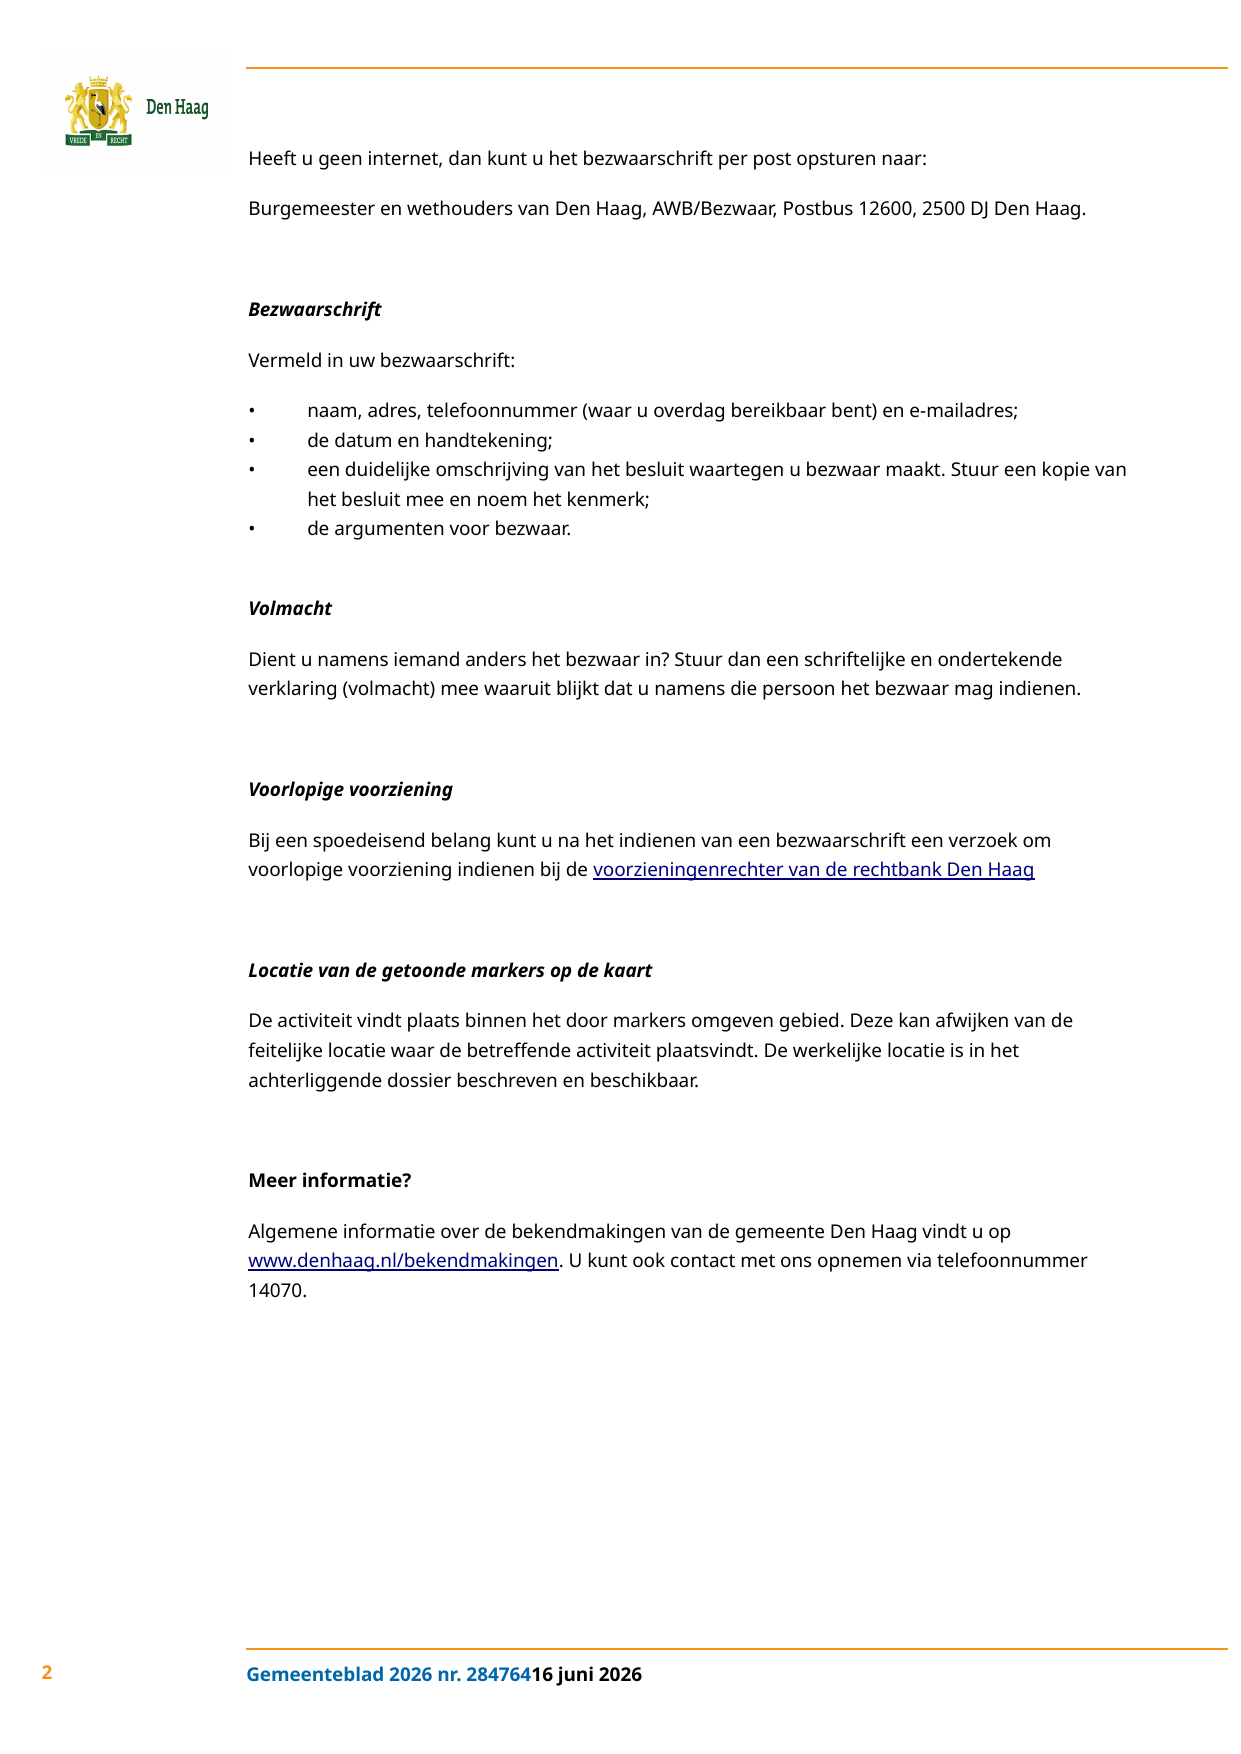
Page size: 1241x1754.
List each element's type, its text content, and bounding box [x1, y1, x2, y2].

text Dient u namens iemand anders het bezwaar in? Stuur dan een schriftelijke en ondertekende verklaring (volmacht) mee waaruit blijkt dat u namens die persoon het bezwaar mag indienen. [248, 646, 1152, 701]
text Bij een spoedeisend belang kunt u na het indienen van een bezwaarschrift een verzoek om voorlopige voorziening indienen bij de voorzieningenrechter van de rechtbank Den Haag [248, 827, 1152, 882]
text Vermeld in uw bezwaarschrift: [248, 347, 1152, 373]
text Volmacht [248, 596, 1152, 621]
text Burgemeester en wethouders van Den Haag, AWB/Bezwaar, Postbus 12600, 2500 DJ Den Haag. [248, 196, 1152, 221]
list naam, adres, telefoonnummer (waar u overdag bereikbaar bent) en e-mailadres; [248, 397, 1152, 423]
list de datum en handtekening; [248, 427, 1152, 453]
text Meer informatie? [248, 1168, 1152, 1193]
text Bezwaarschrift [248, 296, 1152, 322]
picture [41, 47, 231, 172]
text Algemene informatie over de bekendmakingen van de gemeente Den Haag vindt u op www.denhaag.nl/bekendmakingen. U kunt ook contact met ons opnemen via telefoonnummer 14070. [248, 1218, 1152, 1303]
text De activiteit vindt plaats binnen het door markers omgeven gebied. Deze kan afwijken van de feitelijke locatie waar de betreffende activiteit plaatsvindt. De werkelijke locatie is in het achterliggende dossier beschreven en beschikbaar. [248, 1008, 1152, 1093]
list de argumenten voor bezwaar. [248, 516, 1152, 541]
text Voorlopige voorziening [248, 776, 1152, 802]
list een duidelijke omschrijving van het besluit waartegen u bezwaar maakt. Stuur een kopie van het besluit mee en noem het kenmerk; [248, 456, 1152, 512]
text Locatie van de getoonde markers op de kaart [248, 957, 1152, 983]
text Heeft u geen internet, dan kunt u het bezwaarschrift per post opsturen naar: [248, 145, 1152, 171]
